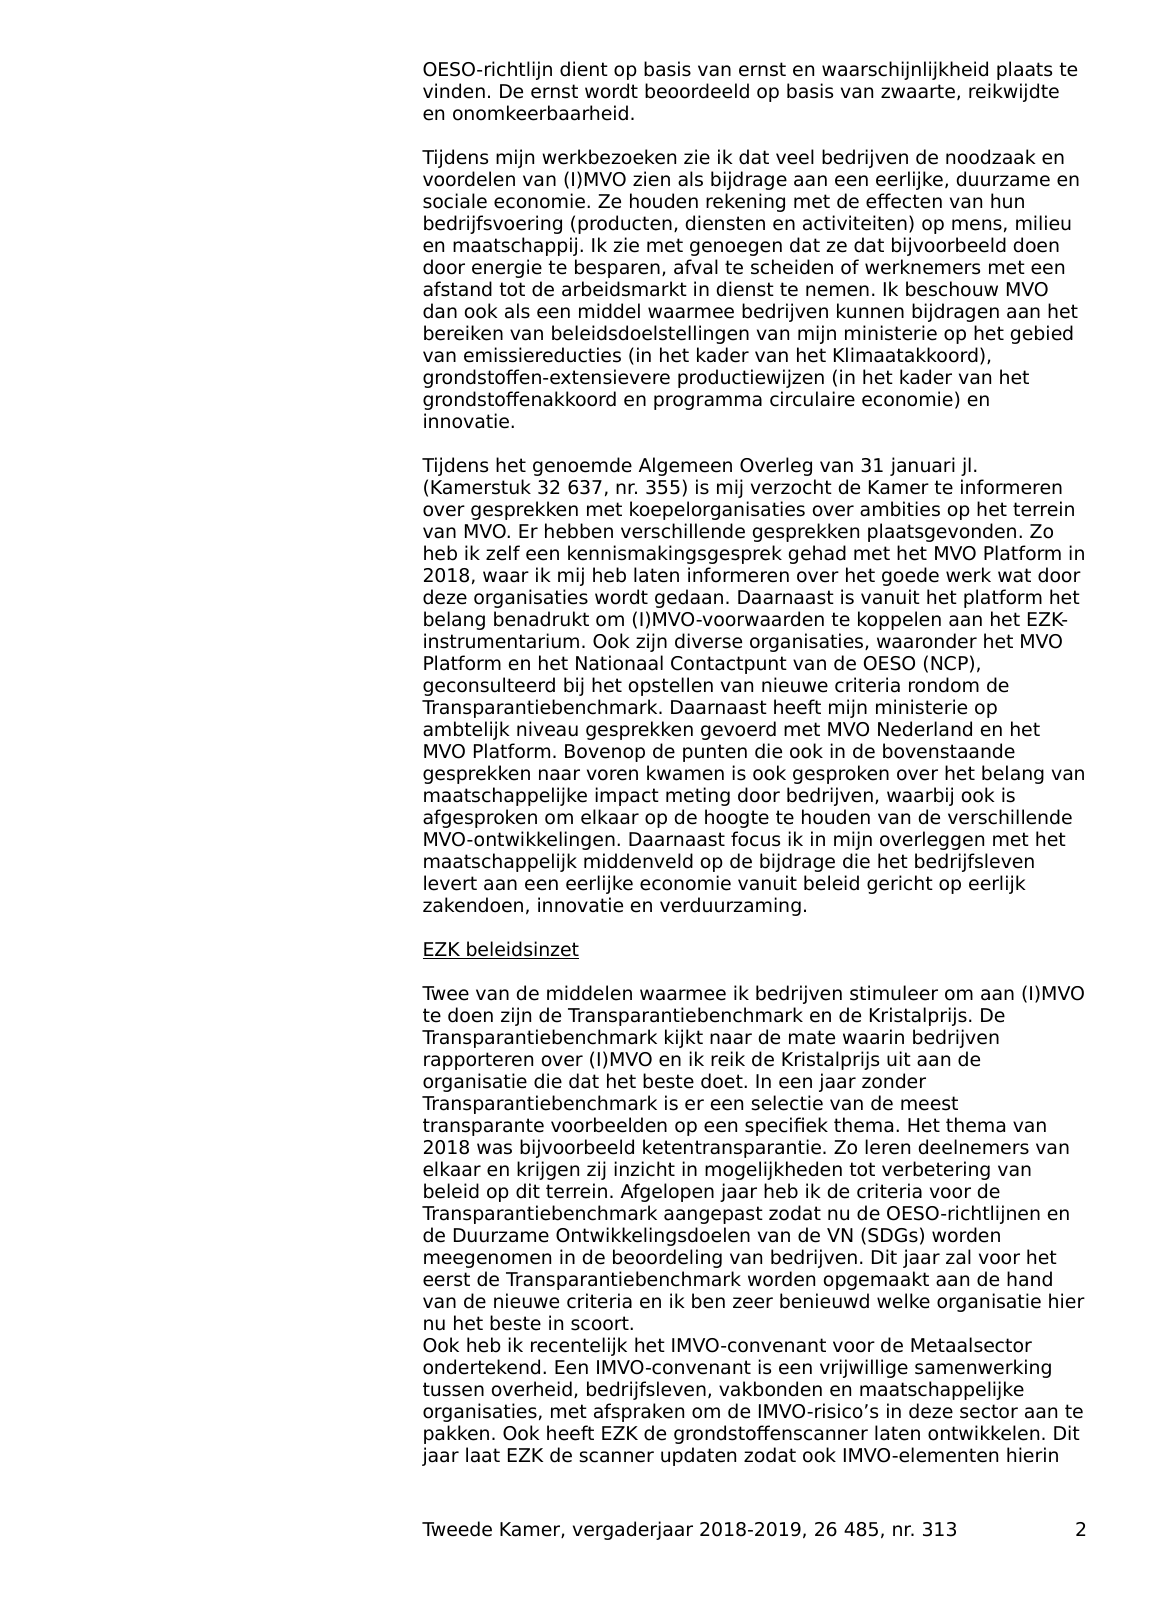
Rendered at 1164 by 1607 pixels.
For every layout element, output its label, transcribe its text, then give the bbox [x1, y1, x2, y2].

text Tijdens mijn werkbezoeken zie ik dat veel bedrijven de noodzaak en voordelen van (I)MVO zien als bijdrage aan een eerlijke, duurzame en sociale economie. Ze houden rekening met de effecten van hun bedrijfsvoering (producten, diensten en activiteiten) op mens, milieu en maatschappij. Ik zie met genoegen dat ze dat bijvoorbeeld doen door energie te besparen, afval te scheiden of werknemers met een afstand tot de arbeidsmarkt in dienst te nemen. Ik beschouw MVO dan ook als een middel waarmee bedrijven kunnen bijdragen aan het bereiken van beleidsdoelstellingen van mijn ministerie op het gebied van emissiereducties (in het kader van het Klimaatakkoord), grondstoffen-extensievere productiewijzen (in het kader van het grondstoffenakkoord en programma circulaire economie) en innovatie. [422, 147, 1087, 433]
text OESO-richtlijn dient op basis van ernst en waarschijnlijkheid plaats te vinden. De ernst wordt beoordeeld op basis van zwaarte, reikwijdte en onomkeerbaarheid. [422, 59, 1087, 125]
text Tijdens het genoemde Algemeen Overleg van 31 januari jl. (Kamerstuk 32 637, nr. 355) is mij verzocht de Kamer te informeren over gesprekken met koepelorganisaties over ambities op het terrein van MVO. Er hebben verschillende gesprekken plaatsgevonden. Zo heb ik zelf een kennismakingsgesprek gehad met het MVO Platform in 2018, waar ik mij heb laten informeren over het goede werk wat door deze organisaties wordt gedaan. Daarnaast is vanuit het platform het belang benadrukt om (I)MVO-voorwaarden te koppelen aan het EZK-instrumentarium. Ook zijn diverse organisaties, waaronder het MVO Platform en het Nationaal Contactpunt van de OESO (NCP), geconsulteerd bij het opstellen van nieuwe criteria rondom de Transparantiebenchmark. Daarnaast heeft mijn ministerie op ambtelijk niveau gesprekken gevoerd met MVO Nederland en het MVO Platform. Bovenop de punten die ook in de bovenstaande gesprekken naar voren kwamen is ook gesproken over het belang van maatschappelijke impact meting door bedrijven, waarbij ook is afgesproken om elkaar op de hoogte te houden van de verschillende MVO-ontwikkelingen. Daarnaast focus ik in mijn overleggen met het maatschappelijk middenveld op de bijdrage die het bedrijfsleven levert aan een eerlijke economie vanuit beleid gericht op eerlijk zakendoen, innovatie en verduurzaming. [422, 455, 1087, 917]
text Ook heb ik recentelijk het IMVO-convenant voor de Metaalsector ondertekend. Een IMVO-convenant is een vrijwillige samenwerking tussen overheid, bedrijfsleven, vakbonden en maatschappelijke organisaties, met afspraken om de IMVO-risico’s in deze sector aan te pakken. Ook heeft EZK de grondstoffenscanner laten ontwikkelen. Dit jaar laat EZK de scanner updaten zodat ook IMVO-elementen hierin [422, 1335, 1087, 1467]
text Twee van de middelen waarmee ik bedrijven stimuleer om aan (I)MVO te doen zijn de Transparantiebenchmark en de Kristalprijs. De Transparantiebenchmark kijkt naar de mate waarin bedrijven rapporteren over (I)MVO en ik reik de Kristalprijs uit aan de organisatie die dat het beste doet. In een jaar zonder Transparantiebenchmark is er een selectie van de meest transparante voorbeelden op een specifiek thema. Het thema van 2018 was bijvoorbeeld ketentransparantie. Zo leren deelnemers van elkaar en krijgen zij inzicht in mogelijkheden tot verbetering van beleid op dit terrein. Afgelopen jaar heb ik de criteria voor de Transparantiebenchmark aangepast zodat nu de OESO-richtlijnen en de Duurzame Ontwikkelingsdoelen van de VN (SDGs) worden meegenomen in de beoordeling van bedrijven. Dit jaar zal voor het eerst de Transparantiebenchmark worden opgemaakt aan de hand van de nieuwe criteria en ik ben zeer benieuwd welke organisatie hier nu het beste in scoort. [422, 983, 1087, 1335]
subtitle EZK beleidsinzet [422, 939, 1087, 961]
